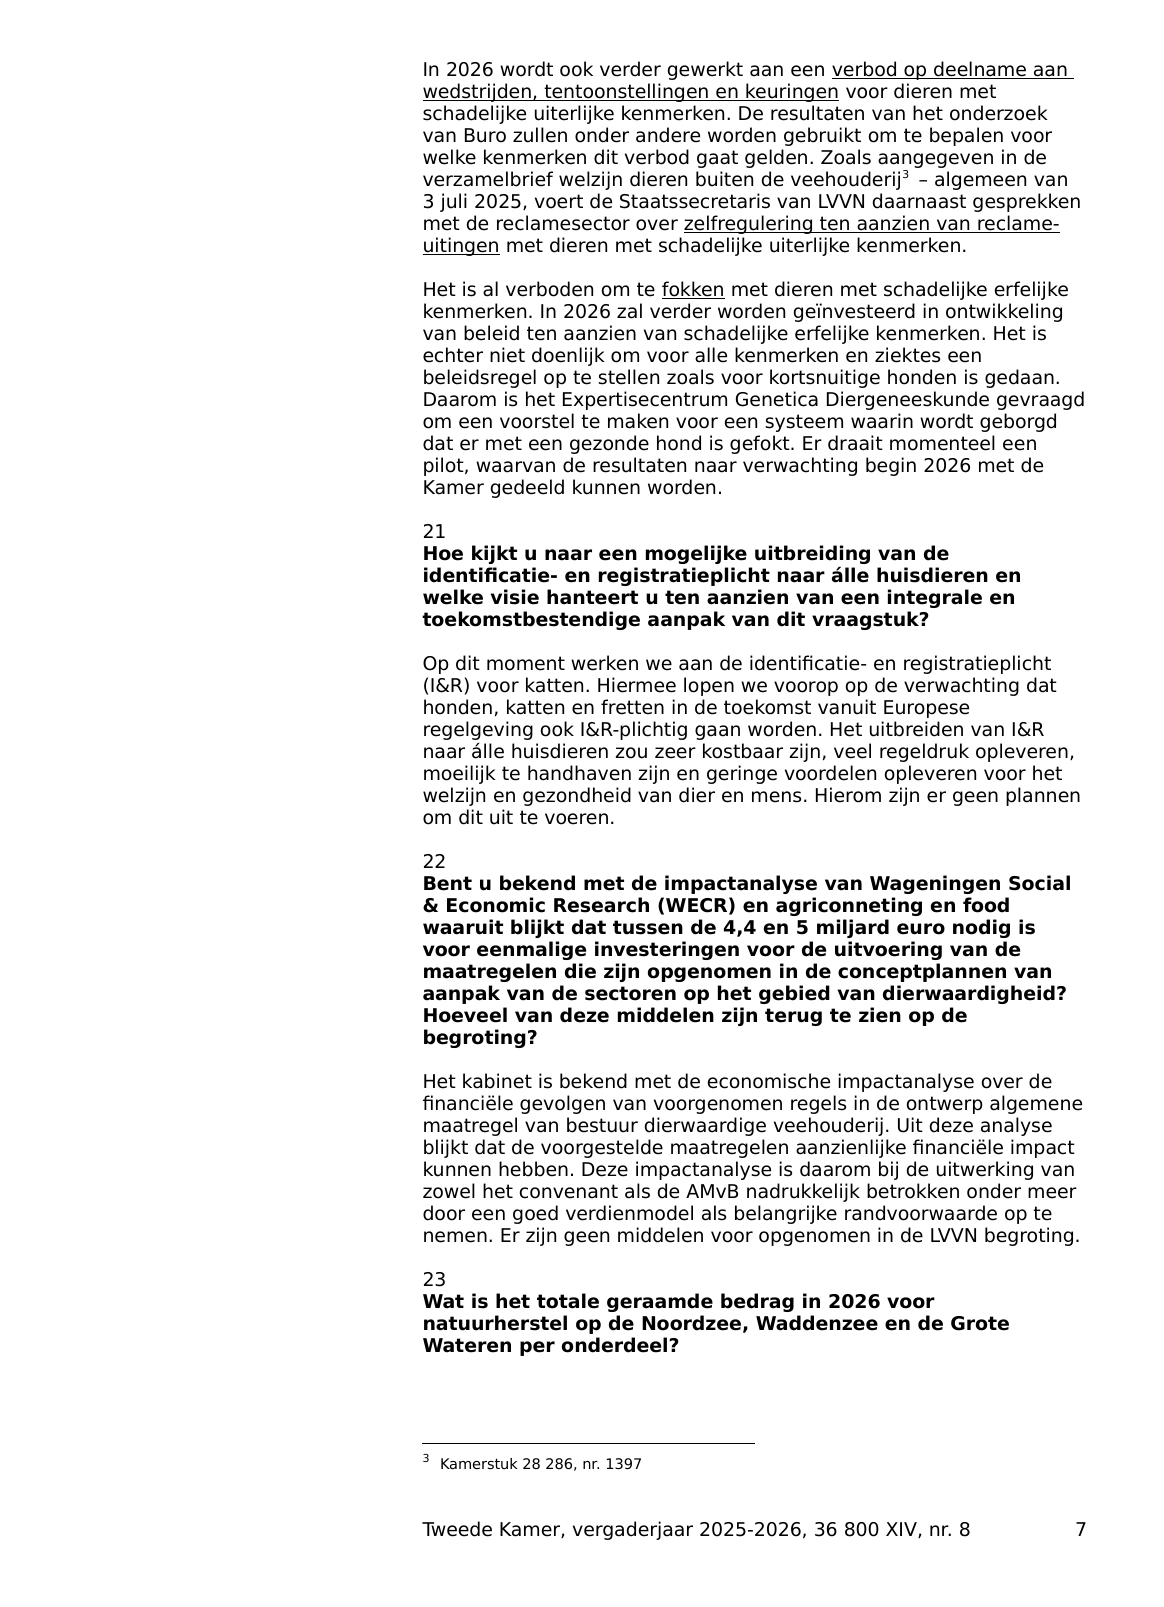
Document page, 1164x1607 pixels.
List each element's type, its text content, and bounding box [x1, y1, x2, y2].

text Hoe kijkt u naar een mogelijke uitbreiding van de identificatie- en registratieplicht naar álle huisdieren en welke visie hanteert u ten aanzien van een integrale en toekomstbestendige aanpak van dit vraagstuk? [422, 543, 1087, 631]
text Kamerstuk 28 286, nr. 1397 [422, 1452, 1087, 1474]
text 23 [422, 1269, 1087, 1291]
text 22 [422, 851, 1087, 873]
text Op dit moment werken we aan de identificatie- en registratieplicht (I&R) voor katten. Hiermee lopen we voorop op de verwachting dat honden, katten en fretten in de toekomst vanuit Europese regelgeving ook I&R-plichtig gaan worden. Het uitbreiden van I&R naar álle huisdieren zou zeer kostbaar zijn, veel regeldruk opleveren, moeilijk te handhaven zijn en geringe voordelen opleveren voor het welzijn en gezondheid van dier en mens. Hierom zijn er geen plannen om dit uit te voeren. [422, 653, 1087, 829]
text In 2026 wordt ook verder gewerkt aan een verbod op deelname aan wedstrijden, tentoonstellingen en keuringen voor dieren met schadelijke uiterlijke kenmerken. De resultaten van het onderzoek van Buro zullen onder andere worden gebruikt om te bepalen voor welke kenmerken dit verbod gaat gelden. Zoals aangegeven in de verzamelbrief welzijn dieren buiten de veehouderij – algemeen van 3 juli 2025, voert de Staatssecretaris van LVVN daarnaast gesprekken met de reclamesector over zelfregulering ten aanzien van reclame-uitingen met dieren met schadelijke uiterlijke kenmerken. [422, 59, 1087, 257]
text Het is al verboden om te fokken met dieren met schadelijke erfelijke kenmerken. In 2026 zal verder worden geïnvesteerd in ontwikkeling van beleid ten aanzien van schadelijke erfelijke kenmerken. Het is echter niet doenlijk om voor alle kenmerken en ziektes een beleidsregel op te stellen zoals voor kortsnuitige honden is gedaan. Daarom is het Expertisecentrum Genetica Diergeneeskunde gevraagd om een voorstel te maken voor een systeem waarin wordt geborgd dat er met een gezonde hond is gefokt. Er draait momenteel een pilot, waarvan de resultaten naar verwachting begin 2026 met de Kamer gedeeld kunnen worden. [422, 279, 1087, 499]
text Wat is het totale geraamde bedrag in 2026 voor natuurherstel op de Noordzee, Waddenzee en de Grote Wateren per onderdeel? [422, 1291, 1087, 1357]
text 21 [422, 521, 1087, 543]
text Het kabinet is bekend met de economische impactanalyse over de financiële gevolgen van voorgenomen regels in de ontwerp algemene maatregel van bestuur dierwaardige veehouderij. Uit deze analyse blijkt dat de voorgestelde maatregelen aanzienlijke financiële impact kunnen hebben. Deze impactanalyse is daarom bij de uitwerking van zowel het convenant als de AMvB nadrukkelijk betrokken onder meer door een goed verdienmodel als belangrijke randvoorwaarde op te nemen. Er zijn geen middelen voor opgenomen in de LVVN begroting. [422, 1071, 1087, 1247]
text Bent u bekend met de impactanalyse van Wageningen Social & Economic Research (WECR) en agriconneting en food waaruit blijkt dat tussen de 4,4 en 5 miljard euro nodig is voor eenmalige investeringen voor de uitvoering van de maatregelen die zijn opgenomen in de conceptplannen van aanpak van de sectoren op het gebied van dierwaardigheid? Hoeveel van deze middelen zijn terug te zien op de begroting? [422, 873, 1087, 1049]
